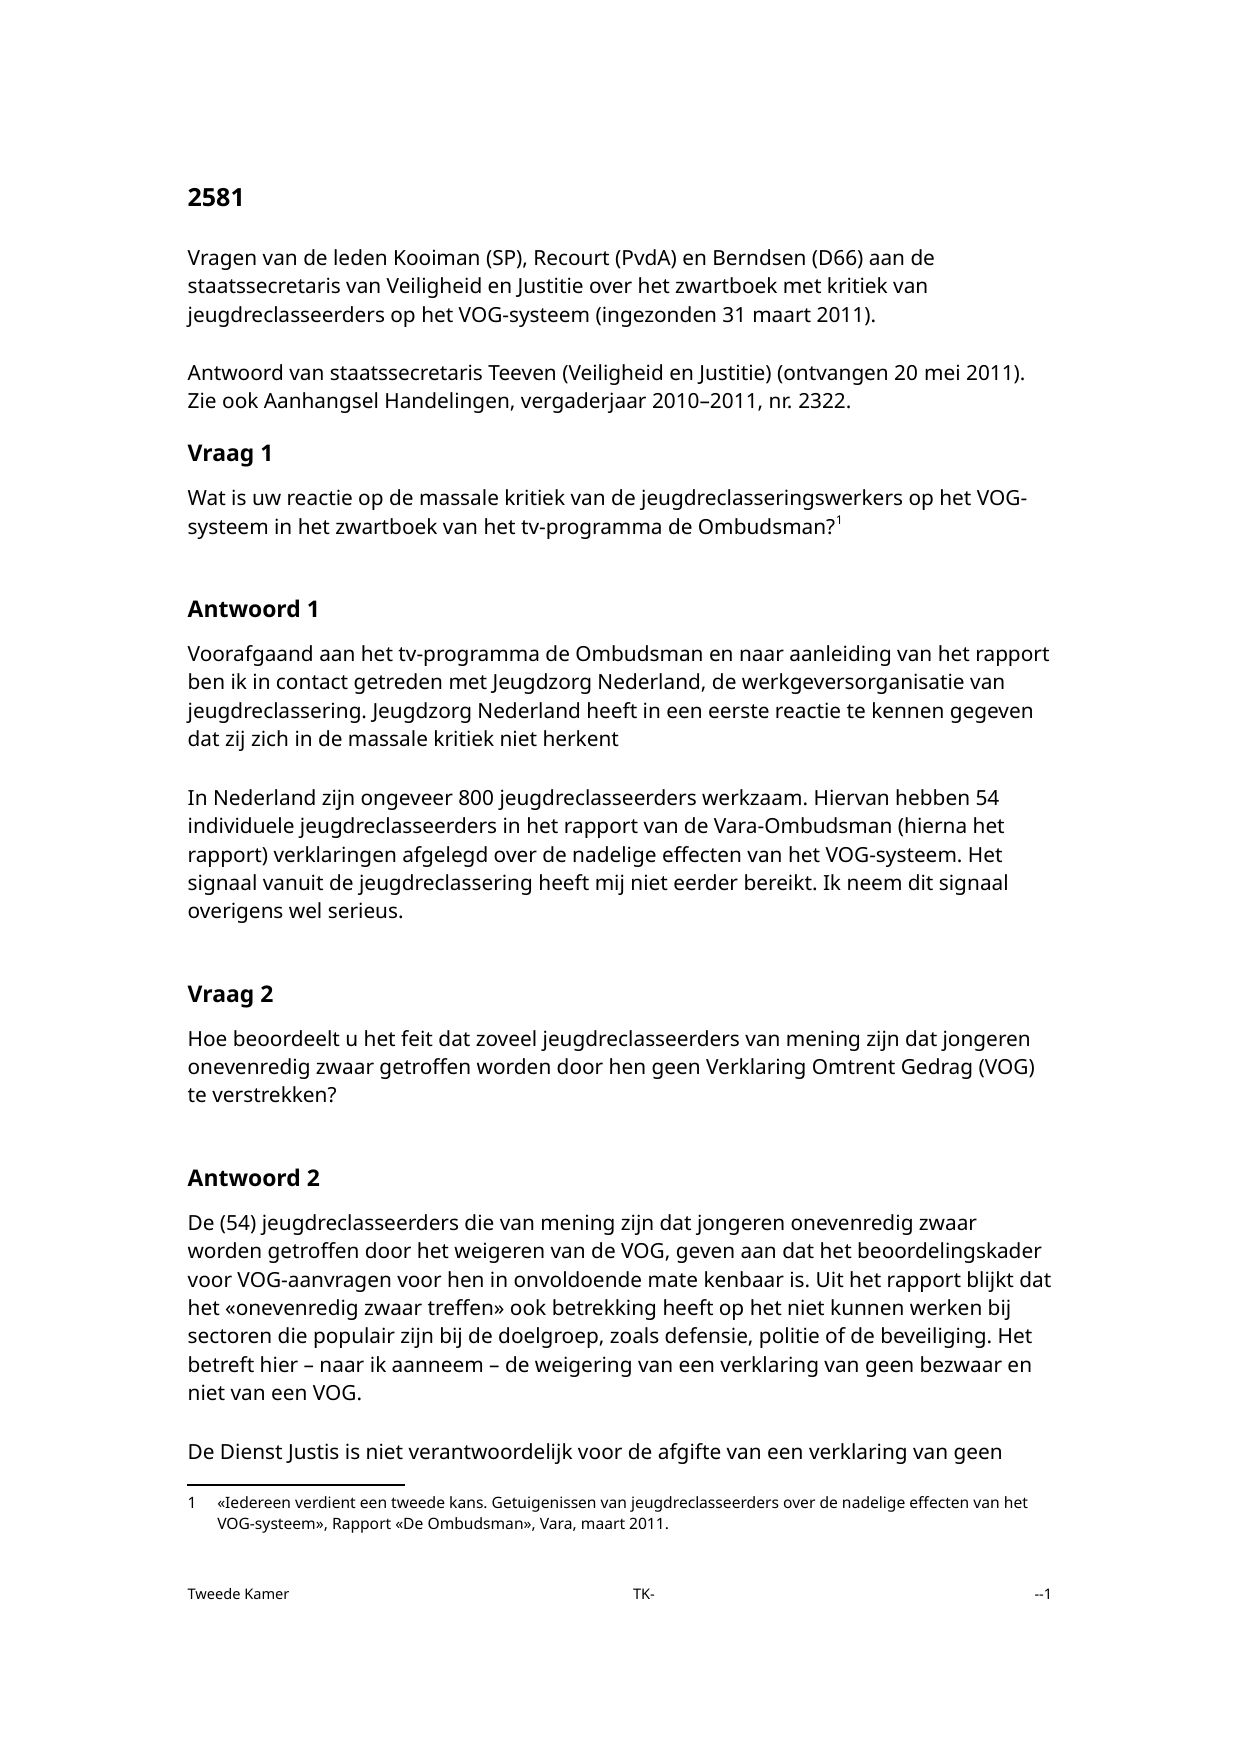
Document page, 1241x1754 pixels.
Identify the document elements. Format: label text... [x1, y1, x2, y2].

text De (54) jeugdreclasseerders die van mening zijn dat jongeren onevenredig zwaar worden getroffen door het weigeren van de VOG, geven aan dat het beoordelingskader voor VOG-aanvragen voor hen in onvoldoende mate kenbaar is. Uit het rapport blijkt dat het «onevenredig zwaar treffen» ook betrekking heeft op het niet kunnen werken bij sectoren die populair zijn bij de doelgroep, zoals defensie, politie of de beveiliging. Het betreft hier – naar ik aanneem – de weigering van een verklaring van geen bezwaar en niet van een VOG. [187, 1208, 1053, 1407]
text Voorafgaand aan het tv-programma de Ombudsman en naar aanleiding van het rapport ben ik in contact getreden met Jeugdzorg Nederland, de werkgeversorganisatie van jeugdreclassering. Jeugdzorg Nederland heeft in een eerste reactie te kennen gegeven dat zij zich in de massale kritiek niet herkent [187, 639, 1053, 753]
subtitle Vraag 1 [187, 437, 1053, 468]
text Vragen van de leden Kooiman (SP), Recourt (PvdA) en Berndsen (D66) aan de staatssecretaris van Veiligheid en Justitie over het zwartboek met kritiek van jeugdreclasseerders op het VOG-systeem (ingezonden 31 maart 2011). [187, 243, 1053, 328]
text Hoe beoordeelt u het feit dat zoveel jeugdreclasseerders van mening zijn dat jongeren onevenredig zwaar getroffen worden door hen geen Verklaring Omtrent Gedrag (VOG) te verstrekken? [187, 1024, 1053, 1109]
text «Iedereen verdient een tweede kans. Getuigenissen van jeugdreclasseerders over de nadelige effecten van het VOG-systeem», Rapport «De Ombudsman», Vara, maart 2011. [187, 1477, 1053, 1534]
text Antwoord van staatssecretaris Teeven (Veiligheid en Justitie) (ontvangen 20 mei 2011). Zie ook Aanhangsel Handelingen, vergaderjaar 2010–2011, nr. 2322. [187, 358, 1053, 415]
text Wat is uw reactie op de massale kritiek van de jeugdreclasseringswerkers op het VOG-systeem in het zwartboek van het tv-programma de Ombudsman? [187, 483, 1053, 540]
subtitle Vraag 2 [187, 977, 1053, 1009]
subtitle Antwoord 1 [187, 593, 1053, 624]
text 2581 [187, 179, 1053, 213]
text De Dienst Justis is niet verantwoordelijk voor de afgifte van een verklaring van geen [187, 1437, 1053, 1465]
subtitle Antwoord 2 [187, 1162, 1053, 1193]
text In Nederland zijn ongeveer 800 jeugdreclasseerders werkzaam. Hiervan hebben 54 individuele jeugdreclasseerders in het rapport van de Vara-Ombudsman (hierna het rapport) verklaringen afgelegd over de nadelige effecten van het VOG-systeem. Het signaal vanuit de jeugdreclassering heeft mij niet eerder bereikt. Ik neem dit signaal overigens wel serieus. [187, 783, 1053, 925]
